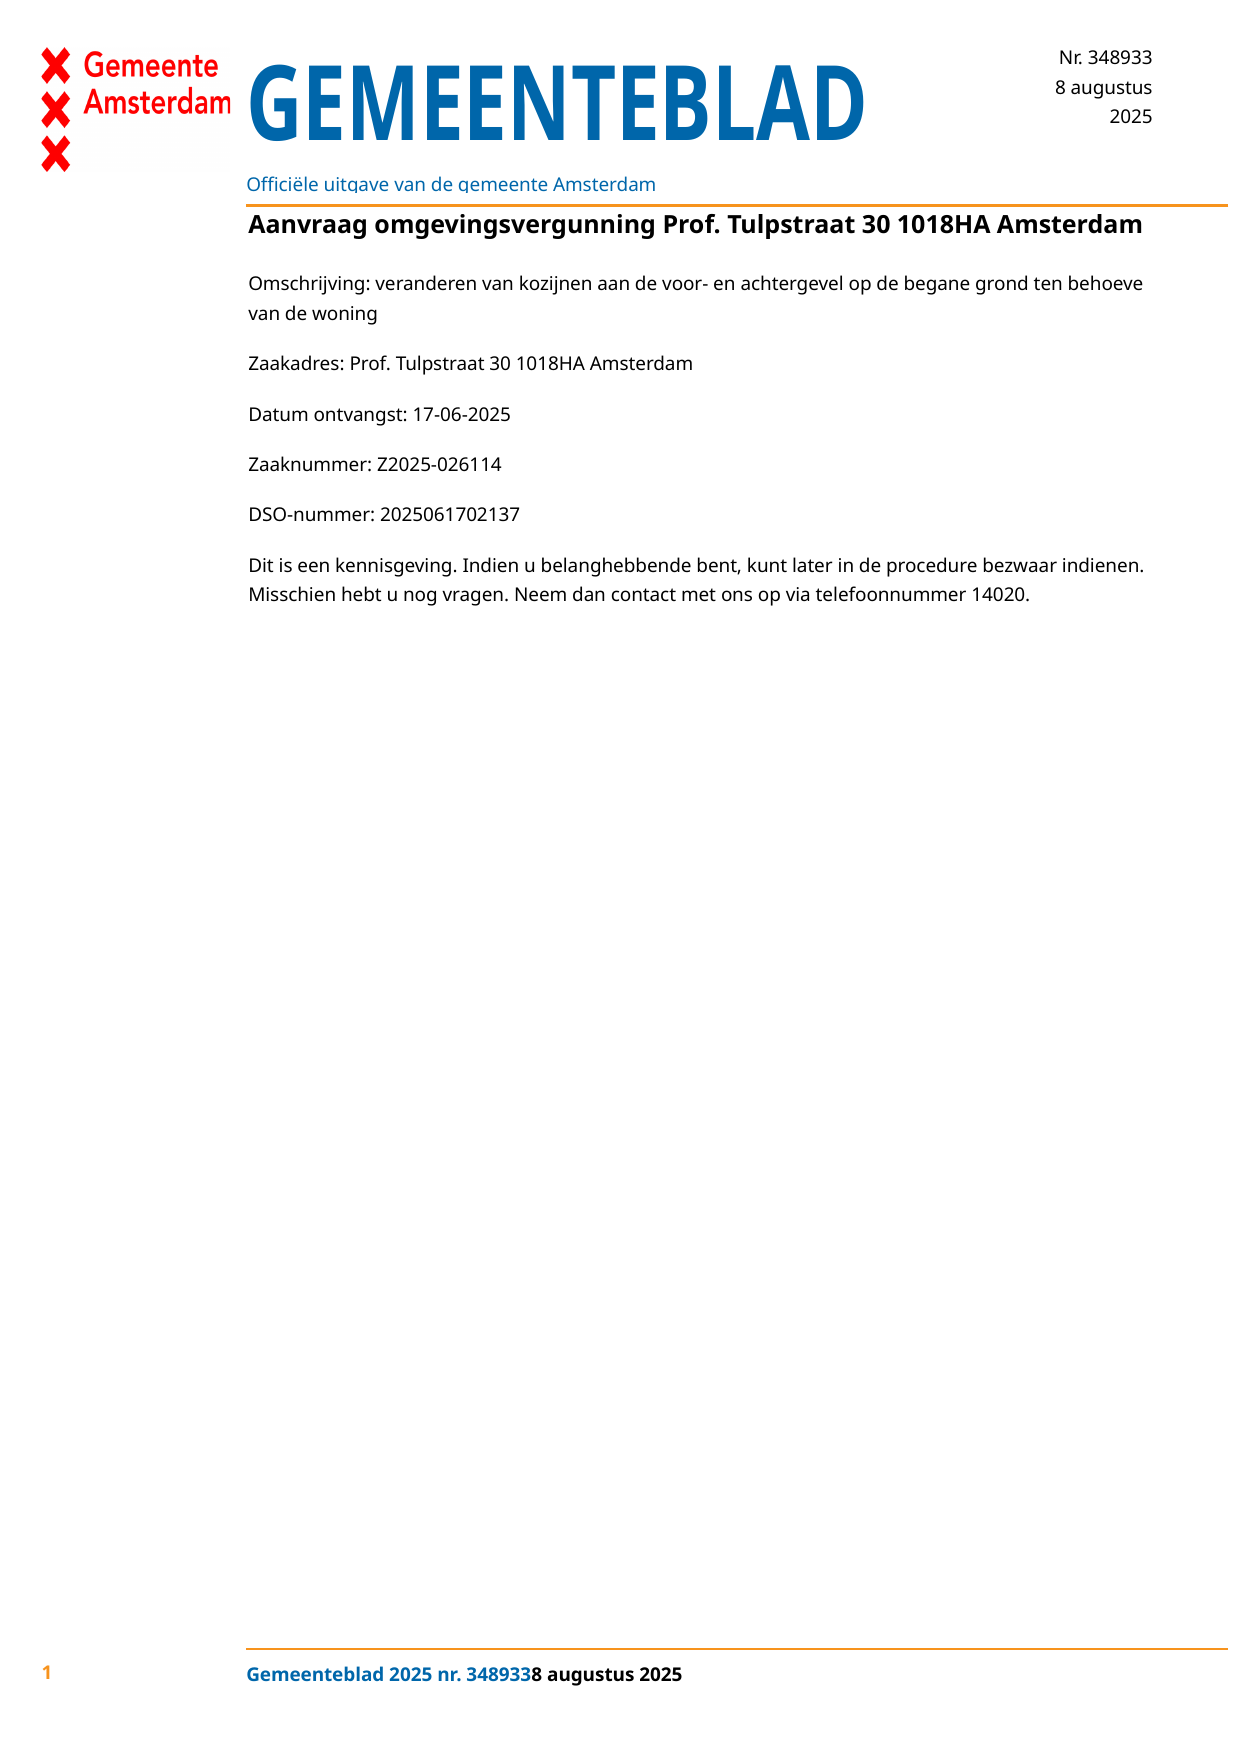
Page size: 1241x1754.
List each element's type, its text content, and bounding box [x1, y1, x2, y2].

text Dit is een kennisgeving. Indien u belanghebbende bent, kunt later in de procedure bezwaar indienen. Misschien hebt u nog vragen. Neem dan contact met ons op via telefoonnummer 14020. [248, 552, 1152, 607]
text DSO-nummer: 2025061702137 [248, 502, 1152, 527]
text Omschrijving: veranderen van kozijnen aan de voor- en achtergevel op de begane grond ten behoeve van de woning [248, 270, 1152, 326]
picture [41, 47, 231, 172]
text Zaakadres: Prof. Tulpstraat 30 1018HA Amsterdam [248, 350, 1152, 376]
text Datum ontvangst: 17-06-2025 [248, 401, 1152, 426]
text Aanvraag omgevingsvergunning Prof. Tulpstraat 30 1018HA Amsterdam [248, 207, 1152, 241]
text Zaaknummer: Z2025-026114 [248, 451, 1152, 477]
